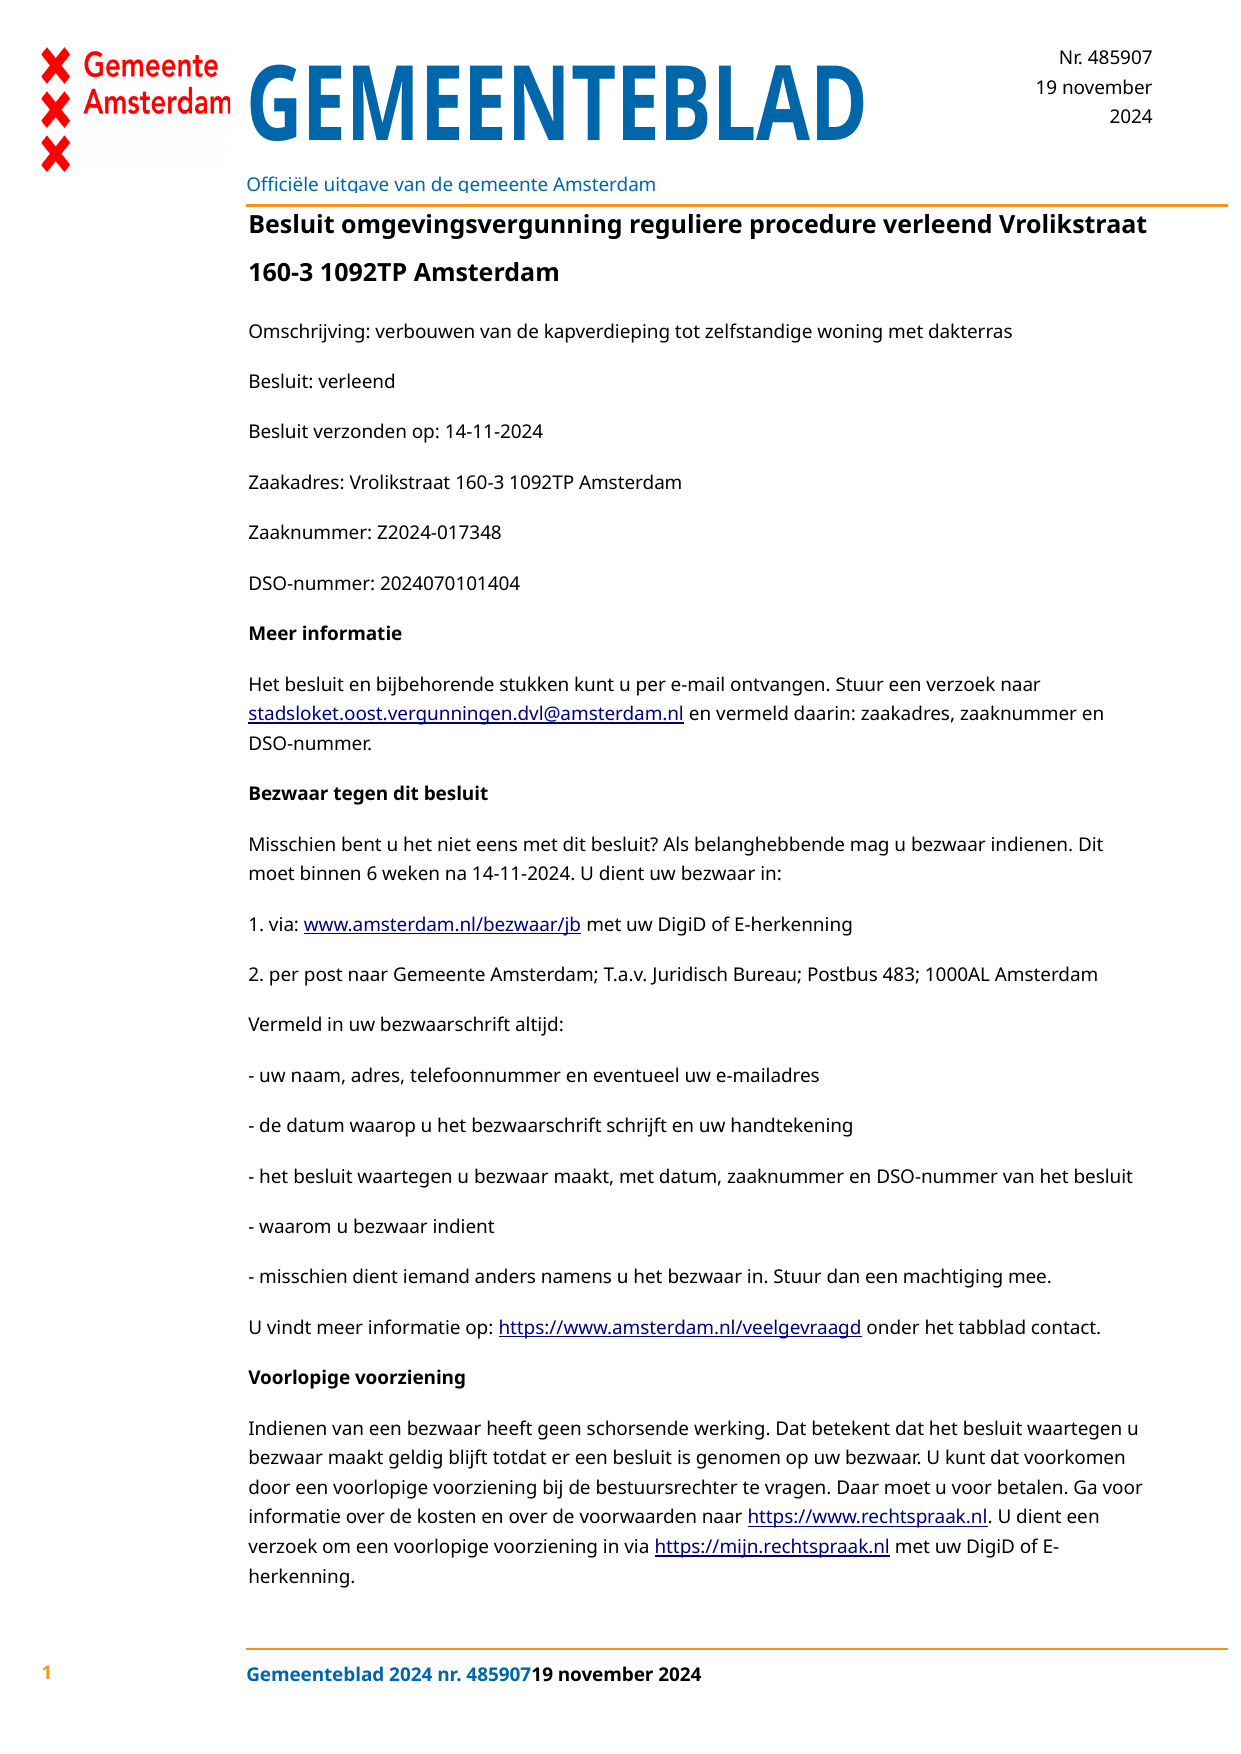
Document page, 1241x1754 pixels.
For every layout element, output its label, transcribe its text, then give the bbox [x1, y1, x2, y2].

text Besluit verzonden op: 14-11-2024 [248, 419, 1152, 444]
text - misschien dient iemand anders namens u het bezwaar in. Stuur dan een machtiging mee. [248, 1264, 1152, 1289]
text Het besluit en bijbehorende stukken kunt u per e-mail ontvangen. Stuur een verzoek naar stadsloket.oost.vergunningen.dvl@amsterdam.nl en vermeld daarin: zaakadres, zaaknummer en DSO-nummer. [248, 671, 1152, 756]
text Indienen van een bezwaar heeft geen schorsende werking. Dat betekent dat het besluit waartegen u bezwaar maakt geldig blijft totdat er een besluit is genomen op uw bezwaar. U kunt dat voorkomen door een voorlopige voorziening bij de bestuursrechter te vragen. Daar moet u voor betalen. Ga voor informatie over de kosten en over de voorwaarden naar https://www.rechtspraak.nl. U dient een verzoek om een voorlopige voorziening in via https://mijn.rechtspraak.nl met uw DigiD of E-herkenning. [248, 1415, 1152, 1589]
text - de datum waarop u het bezwaarschrift schrijft en uw handtekening [248, 1112, 1152, 1138]
text Voorlopige voorziening [248, 1364, 1152, 1390]
text - het besluit waartegen u bezwaar maakt, met datum, zaaknummer en DSO-nummer van het besluit [248, 1163, 1152, 1189]
text - uw naam, adres, telefoonnummer en eventueel uw e-mailadres [248, 1062, 1152, 1088]
text 2. per post naar Gemeente Amsterdam; T.a.v. Juridisch Bureau; Postbus 483; 1000AL Amsterdam [248, 961, 1152, 987]
text U vindt meer informatie op: https://www.amsterdam.nl/veelgevraagd onder het tabblad contact. [248, 1314, 1152, 1340]
text Besluit omgevingsvergunning reguliere procedure verleend Vrolikstraat 160-3 1092TP Amsterdam [248, 207, 1152, 288]
text Zaaknummer: Z2024-017348 [248, 519, 1152, 545]
text DSO-nummer: 2024070101404 [248, 570, 1152, 596]
text Omschrijving: verbouwen van de kapverdieping tot zelfstandige woning met dakterras [248, 318, 1152, 344]
picture [41, 47, 231, 172]
text Bezwaar tegen dit besluit [248, 780, 1152, 806]
text - waarom u bezwaar indient [248, 1213, 1152, 1239]
text Meer informatie [248, 620, 1152, 646]
text Zaakadres: Vrolikstraat 160-3 1092TP Amsterdam [248, 469, 1152, 495]
text Besluit: verleend [248, 368, 1152, 394]
text Misschien bent u het niet eens met dit besluit? Als belanghebbende mag u bezwaar indienen. Dit moet binnen 6 weken na 14-11-2024. U dient uw bezwaar in: [248, 831, 1152, 886]
text Vermeld in uw bezwaarschrift altijd: [248, 1012, 1152, 1037]
text 1. via: www.amsterdam.nl/bezwaar/jb met uw DigiD of E-herkenning [248, 911, 1152, 937]
